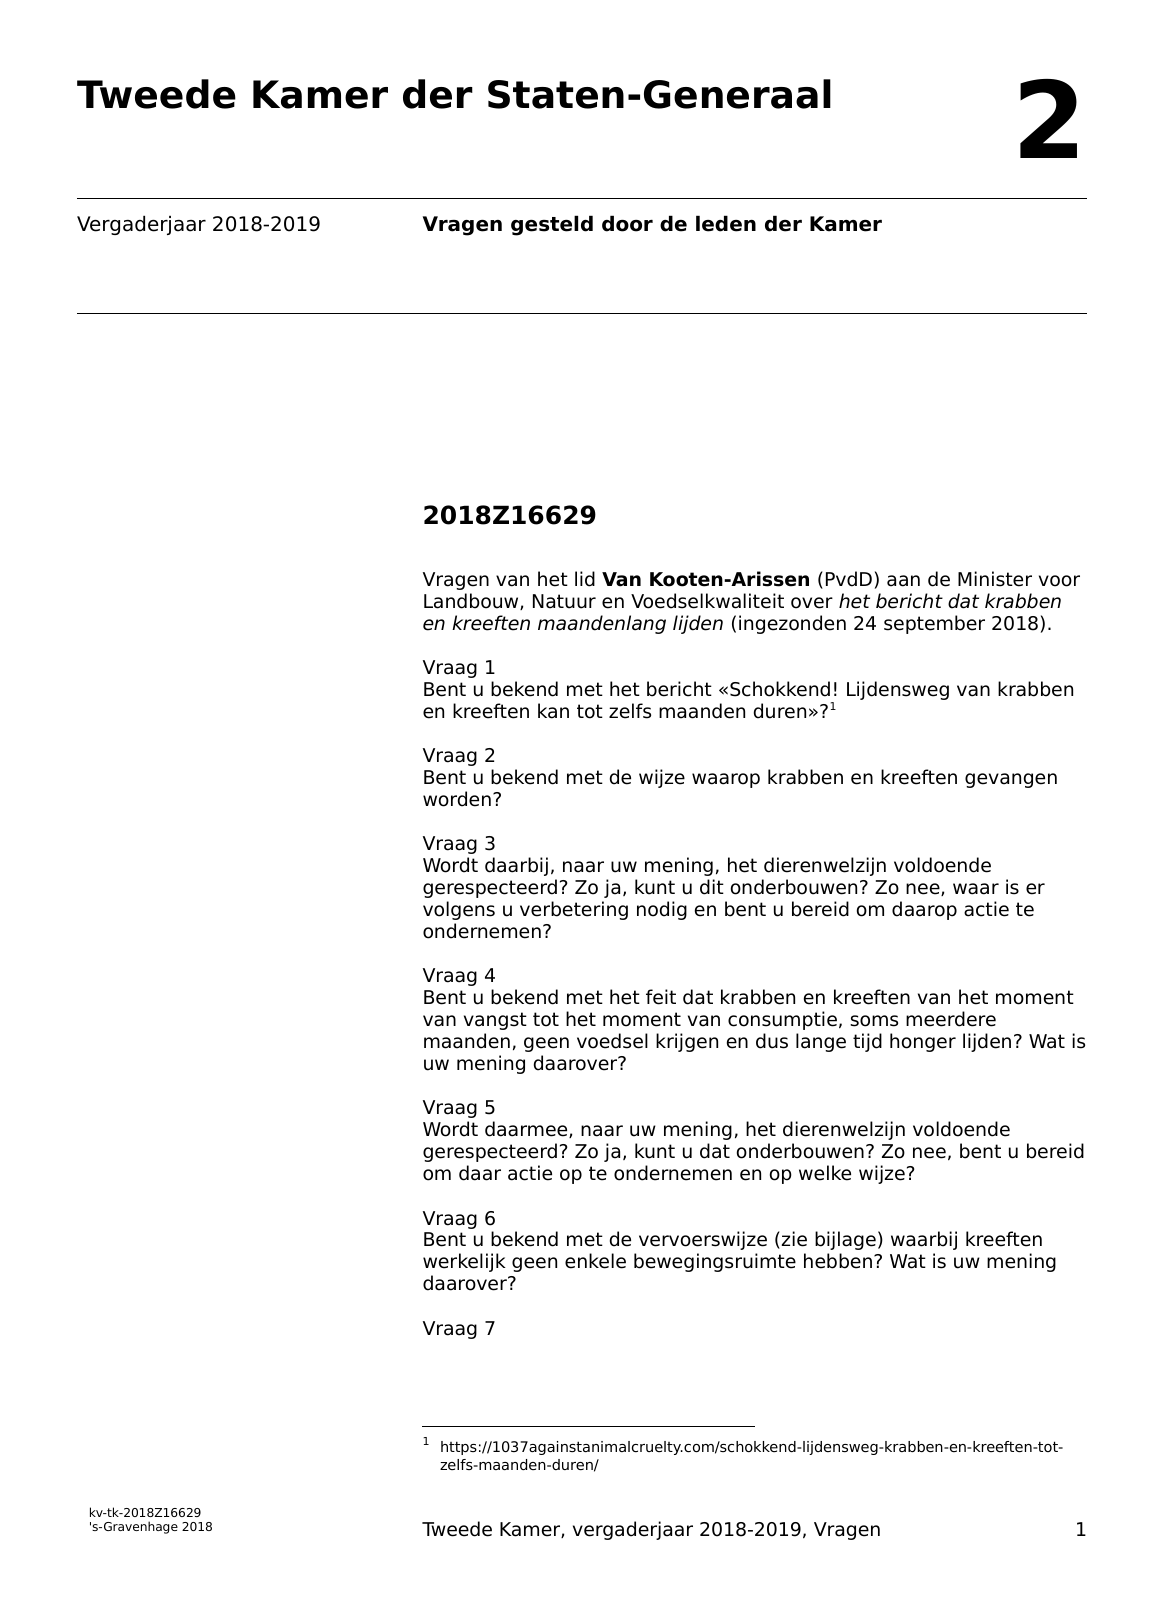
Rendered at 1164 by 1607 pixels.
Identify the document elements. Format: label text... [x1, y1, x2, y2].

text https://1037againstanimalcruelty.com/schokkend-lijdensweg-krabben-en-kreeften-tot-zelfs-maanden-duren/ [422, 1435, 1087, 1474]
table_header Tweede Kamer der Staten-Generaal [77, 59, 886, 198]
text Vragen van het lid Van Kooten-Arissen (PvdD) aan de Minister voor Landbouw, Natuur en Voedselkwaliteit over het bericht dat krabben en kreeften maandenlang lijden (ingezonden 24 september 2018). [422, 569, 1087, 635]
text 's-Gravenhage 2018 [88, 1520, 323, 1534]
text Vraag 2 [422, 745, 1087, 767]
text 2018Z16629 [422, 501, 1087, 531]
text Vraag 6 [422, 1207, 1087, 1229]
table_cell Vragen gesteld door de leden der Kamer [422, 199, 1087, 313]
text Bent u bekend met het feit dat krabben en kreeften van het moment van vangst tot het moment van consumptie, soms meerdere maanden, geen voedsel krijgen en dus lange tijd honger lijden? Wat is uw mening daarover? [422, 987, 1087, 1075]
text Wordt daarbij, naar uw mening, het dierenwelzijn voldoende gerespecteerd? Zo ja, kunt u dit onderbouwen? Zo nee, waar is er volgens u verbetering nodig en bent u bereid om daarop actie te ondernemen? [422, 855, 1087, 943]
table_header 2 [886, 59, 1087, 198]
text kv-tk-2018Z16629 [88, 1506, 323, 1520]
text Vraag 1 [422, 657, 1087, 679]
text Bent u bekend met de wijze waarop krabben en kreeften gevangen worden? [422, 767, 1087, 811]
text Wordt daarmee, naar uw mening, het dierenwelzijn voldoende gerespecteerd? Zo ja, kunt u dat onderbouwen? Zo nee, bent u bereid om daar actie op te ondernemen en op welke wijze? [422, 1119, 1087, 1185]
text Vraag 4 [422, 965, 1087, 987]
text Vraag 5 [422, 1097, 1087, 1119]
text Vraag 7 [422, 1317, 1087, 1339]
text Bent u bekend met de vervoerswijze (zie bijlage) waarbij kreeften werkelijk geen enkele bewegingsruimte hebben? Wat is uw mening daarover? [422, 1229, 1087, 1295]
text Bent u bekend met het bericht «Schokkend! Lijdensweg van krabben en kreeften kan tot zelfs maanden duren»? [422, 679, 1087, 723]
table_cell Vergaderjaar 2018-2019 [77, 199, 422, 313]
text Vraag 3 [422, 833, 1087, 855]
